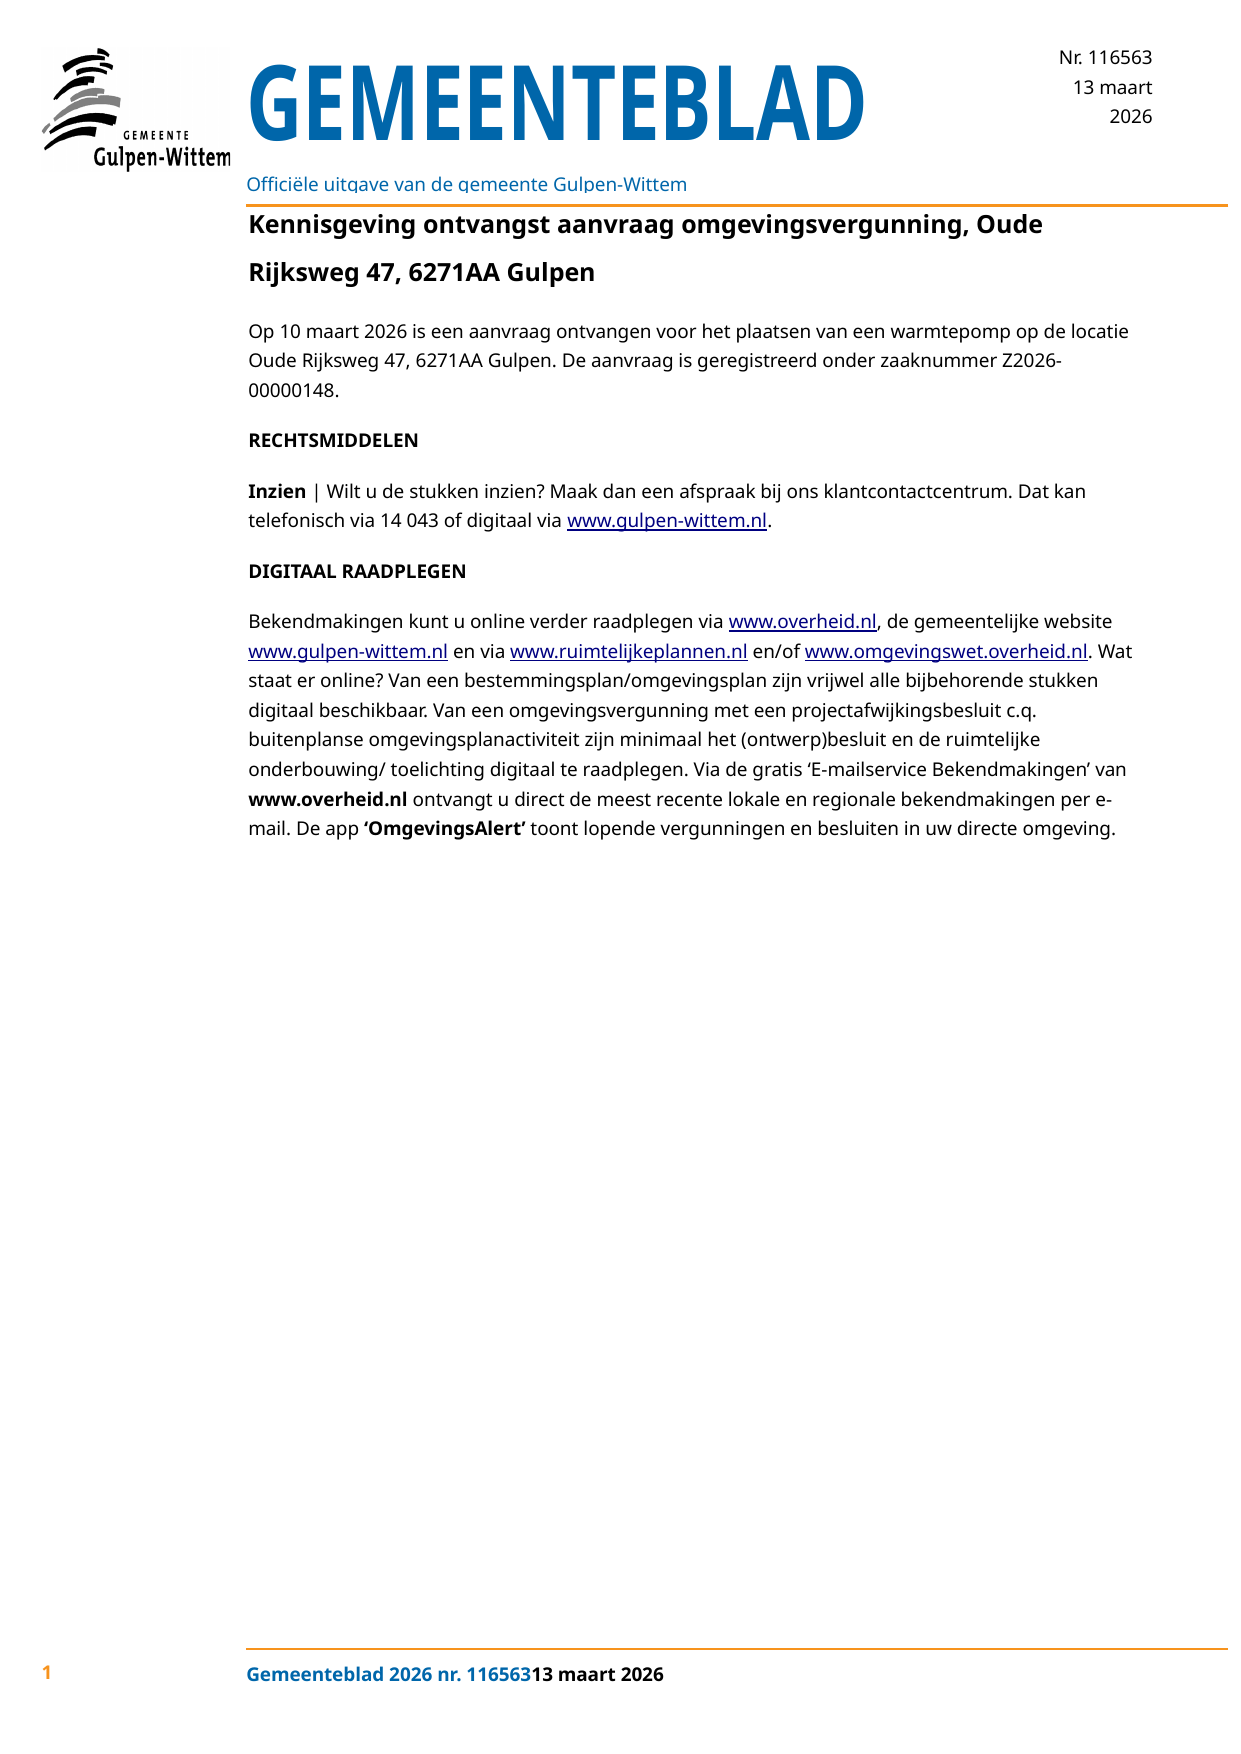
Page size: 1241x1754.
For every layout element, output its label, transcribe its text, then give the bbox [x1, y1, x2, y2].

text Inzien | Wilt u de stukken inzien? Maak dan een afspraak bij ons klantcontactcentrum. Dat kan telefonisch via 14 043 of digitaal via www.gulpen-wittem.nl. [248, 478, 1152, 533]
text RECHTSMIDDELEN [248, 427, 1152, 453]
picture [41, 47, 231, 172]
text Kennisgeving ontvangst aanvraag omgevingsvergunning, Oude Rijksweg 47, 6271AA Gulpen [248, 207, 1152, 288]
text DIGITAAL RAADPLEGEN [248, 558, 1152, 584]
text Bekendmakingen kunt u online verder raadplegen via www.overheid.nl, de gemeentelijke website www.gulpen-wittem.nl en via www.ruimtelijkeplannen.nl en/of www.omgevingswet.overheid.nl. Wat staat er online? Van een bestemmingsplan/omgevingsplan zijn vrijwel alle bijbehorende stukken digitaal beschikbaar. Van een omgevingsvergunning met een projectafwijkingsbesluit c.q. buitenplanse omgevingsplanactiviteit zijn minimaal het (ontwerp)besluit en de ruimtelijke onderbouwing/ toelichting digitaal te raadplegen. Via de gratis ‘E-mailservice Bekendmakingen’ van www.overheid.nl ontvangt u direct de meest recente lokale en regionale bekendmakingen per e-mail. De app ‘OmgevingsAlert’ toont lopende vergunningen en besluiten in uw directe omgeving. [248, 608, 1152, 841]
text Op 10 maart 2026 is een aanvraag ontvangen voor het plaatsen van een warmtepomp op de locatie Oude Rijksweg 47, 6271AA Gulpen. De aanvraag is geregistreerd onder zaaknummer Z2026-00000148. [248, 318, 1152, 403]
